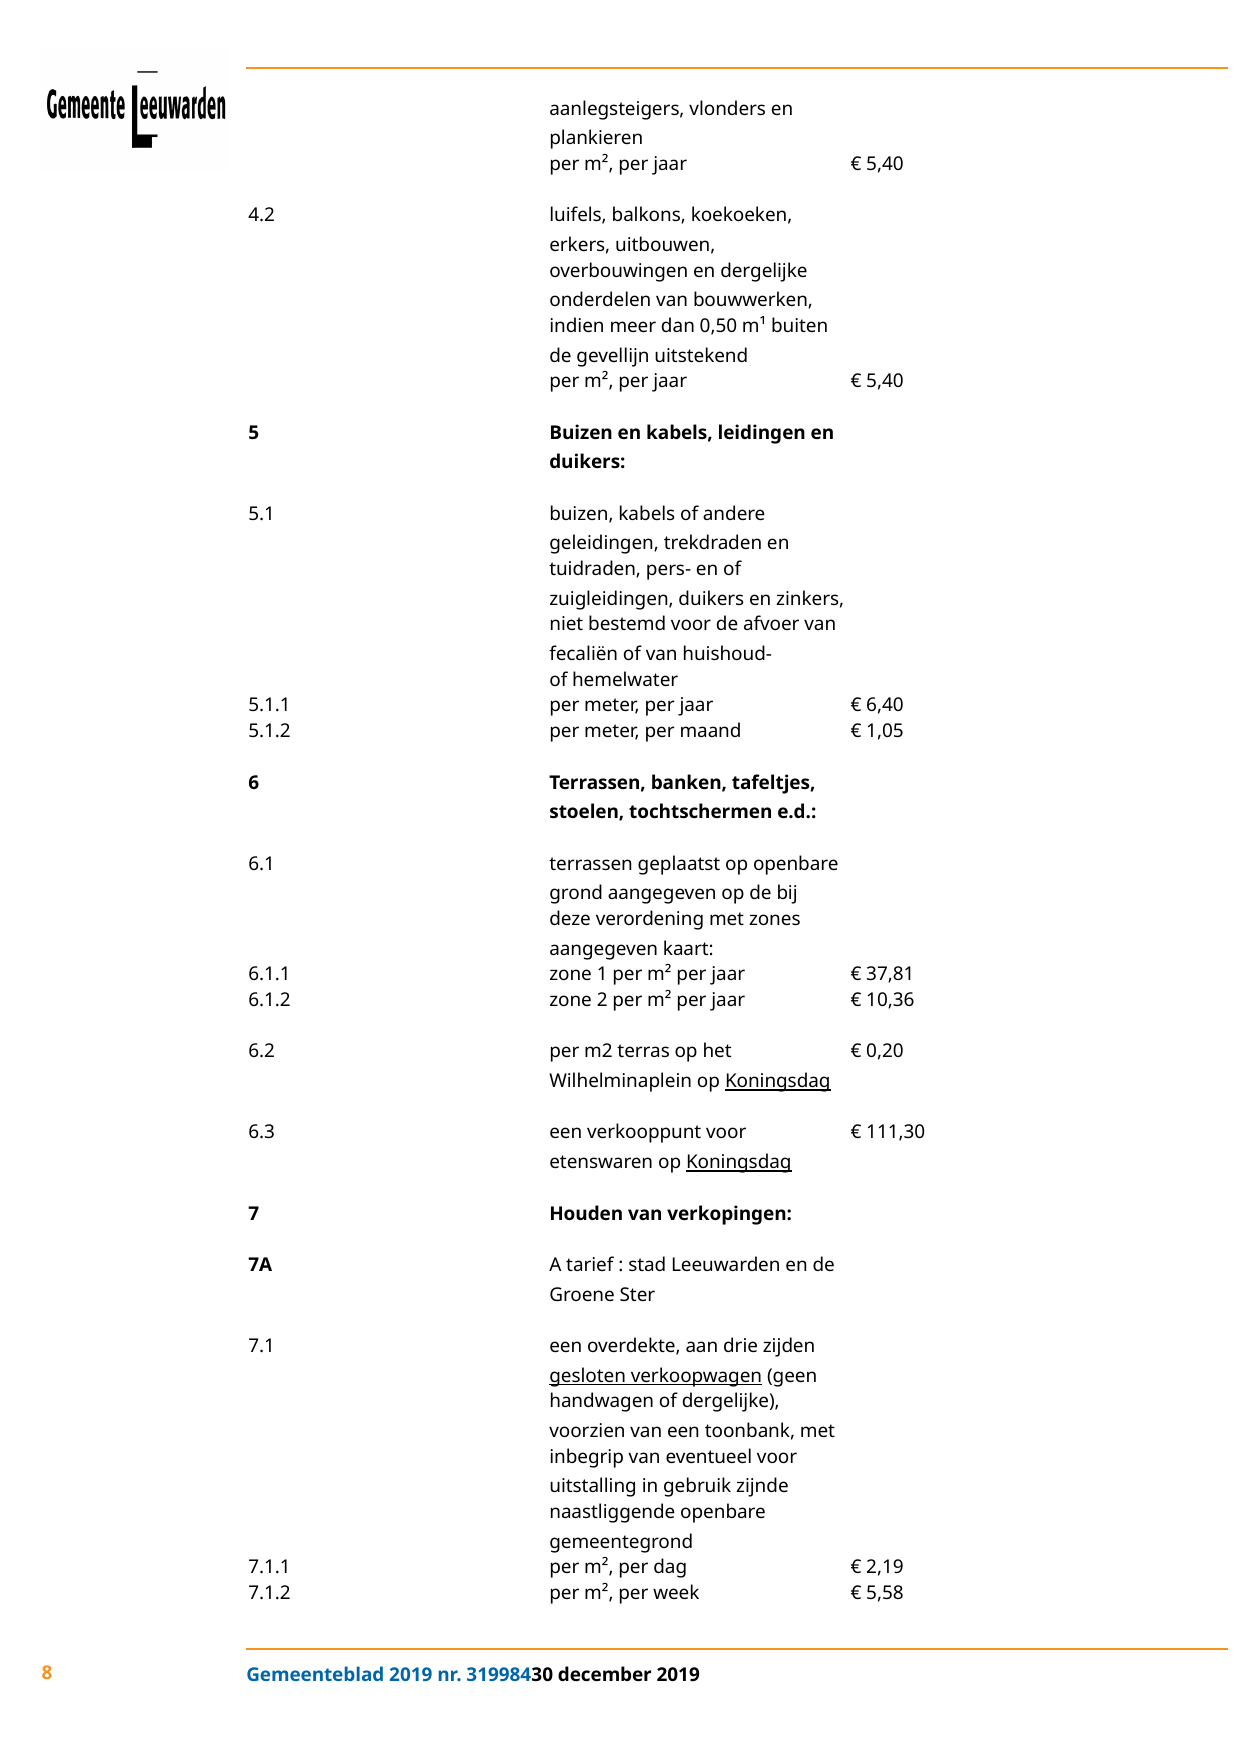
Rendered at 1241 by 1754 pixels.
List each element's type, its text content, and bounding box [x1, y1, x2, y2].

table_cell overbouwingen en dergelijke onderdelen van bouwwerken, [549, 257, 850, 312]
table_cell per m², per dag [549, 1554, 850, 1579]
table_cell [248, 176, 549, 202]
table_cell [248, 95, 549, 150]
table_cell A tarief : stad Leeuwarden en de Groene Ster [549, 1251, 850, 1307]
table_cell zone 2 per m² per jaar [549, 986, 850, 1012]
table_cell [549, 1093, 850, 1119]
table_cell [850, 743, 1152, 769]
table_cell naastliggende openbare gemeentegrond [549, 1498, 850, 1553]
table_cell [248, 312, 549, 367]
table_cell [850, 769, 1152, 824]
table_cell [850, 202, 1152, 257]
table_cell [850, 1174, 1152, 1200]
table_cell 6.1 [248, 850, 549, 905]
table_cell een overdekte, aan drie zijden gesloten verkoopwagen (geen [549, 1332, 850, 1388]
table_cell 7.1.2 [248, 1579, 549, 1605]
table_cell [850, 905, 1152, 961]
table_cell per m², per jaar [549, 368, 850, 393]
table_cell [248, 1174, 549, 1200]
table_cell of hemelwater [549, 666, 850, 692]
table_cell luifels, balkons, koekoeken, erkers, uitbouwen, [549, 202, 850, 257]
table_cell [248, 474, 549, 500]
table_cell [549, 176, 850, 202]
table_cell [850, 474, 1152, 500]
table_cell [248, 743, 549, 769]
table_cell [248, 368, 549, 393]
table_cell 6 [248, 769, 549, 824]
table_cell [850, 95, 1152, 150]
table_cell € 2,19 [850, 1554, 1152, 1579]
table_cell per m2 terras op het Wilhelminaplein op Koningsdag [549, 1038, 850, 1093]
table_cell Buizen en kabels, leidingen en duikers: [549, 419, 850, 474]
table_cell [850, 824, 1152, 850]
table_cell [850, 1012, 1152, 1038]
table_cell terrassen geplaatst op openbare grond aangegeven op de bij [549, 850, 850, 905]
table_cell [549, 824, 850, 850]
table_cell [248, 666, 549, 692]
table_cell [850, 257, 1152, 312]
table_cell tuidraden, pers- en of zuigleidingen, duikers en zinkers, [549, 555, 850, 611]
table_cell [850, 1498, 1152, 1553]
table_cell € 5,40 [850, 368, 1152, 393]
table_cell zone 1 per m² per jaar [549, 961, 850, 986]
table_cell buizen, kabels of andere geleidingen, trekdraden en [549, 500, 850, 555]
table_cell 5.1.1 [248, 692, 549, 717]
table_cell [850, 393, 1152, 419]
table_cell inbegrip van eventueel voor uitstalling in gebruik zijnde [549, 1443, 850, 1498]
table_cell per meter, per maand [549, 718, 850, 743]
table_cell € 5,40 [850, 150, 1152, 176]
table_cell [850, 1332, 1152, 1388]
table_cell [248, 1443, 549, 1498]
table_cell 4.2 [248, 202, 549, 257]
table_cell [549, 1307, 850, 1332]
table_cell [248, 824, 549, 850]
table_cell [850, 1200, 1152, 1226]
table_cell handwagen of dergelijke), voorzien van een toonbank, met [549, 1388, 850, 1443]
table_cell [850, 666, 1152, 692]
table_cell [248, 257, 549, 312]
table_cell [850, 312, 1152, 367]
table_cell [248, 1093, 549, 1119]
table_cell [850, 176, 1152, 202]
table_cell per m², per week [549, 1579, 850, 1605]
table_cell € 0,20 [850, 1038, 1152, 1093]
table_cell [248, 1012, 549, 1038]
table_cell [549, 1226, 850, 1251]
table_cell aanlegsteigers, vlonders en plankieren [549, 95, 850, 150]
table_cell 5.1 [248, 500, 549, 555]
table_cell [549, 743, 850, 769]
table_cell Houden van verkopingen: [549, 1200, 850, 1226]
table_cell € 1,05 [850, 718, 1152, 743]
table_cell 7.1.1 [248, 1554, 549, 1579]
picture [41, 47, 231, 172]
table_cell 7A [248, 1251, 549, 1307]
table_cell [850, 850, 1152, 905]
table_cell [850, 1093, 1152, 1119]
table_cell [549, 1174, 850, 1200]
table_cell [549, 1012, 850, 1038]
table_cell [850, 419, 1152, 474]
table_cell 6.3 [248, 1119, 549, 1174]
table_cell 7.1 [248, 1332, 549, 1388]
table_cell [248, 1226, 549, 1251]
table_cell € 10,36 [850, 986, 1152, 1012]
table_cell [850, 500, 1152, 555]
table_cell 7 [248, 1200, 549, 1226]
table_cell [549, 393, 850, 419]
table_cell € 6,40 [850, 692, 1152, 717]
table_cell € 111,30 [850, 1119, 1152, 1174]
table_cell [850, 611, 1152, 666]
table_cell [248, 555, 549, 611]
table_cell [850, 1226, 1152, 1251]
table_cell [850, 1388, 1152, 1443]
table_cell [850, 1443, 1152, 1498]
table_cell [248, 1388, 549, 1443]
table_cell 5.1.2 [248, 718, 549, 743]
table_cell [248, 1498, 549, 1553]
table_cell 6.1.2 [248, 986, 549, 1012]
table_cell indien meer dan 0,50 m¹ buiten de gevellijn uitstekend [549, 312, 850, 367]
table_cell een verkooppunt voor etenswaren op Koningsdag [549, 1119, 850, 1174]
table_cell [850, 555, 1152, 611]
table_cell [248, 611, 549, 666]
table_cell [248, 150, 549, 176]
table_cell deze verordening met zones aangegeven kaart: [549, 905, 850, 961]
table_cell 6.1.1 [248, 961, 549, 986]
table_cell [549, 474, 850, 500]
table_cell [248, 1307, 549, 1332]
table_cell [850, 1307, 1152, 1332]
table_cell niet bestemd voor de afvoer van fecaliën of van huishoud- [549, 611, 850, 666]
table_cell per meter, per jaar [549, 692, 850, 717]
table_cell € 37,81 [850, 961, 1152, 986]
table_cell € 5,58 [850, 1579, 1152, 1605]
table_cell [248, 393, 549, 419]
table_cell per m², per jaar [549, 150, 850, 176]
table_cell Terrassen, banken, tafeltjes, stoelen, tochtschermen e.d.: [549, 769, 850, 824]
table_cell 6.2 [248, 1038, 549, 1093]
table_cell [248, 905, 549, 961]
table_cell [850, 1251, 1152, 1307]
table_cell 5 [248, 419, 549, 474]
